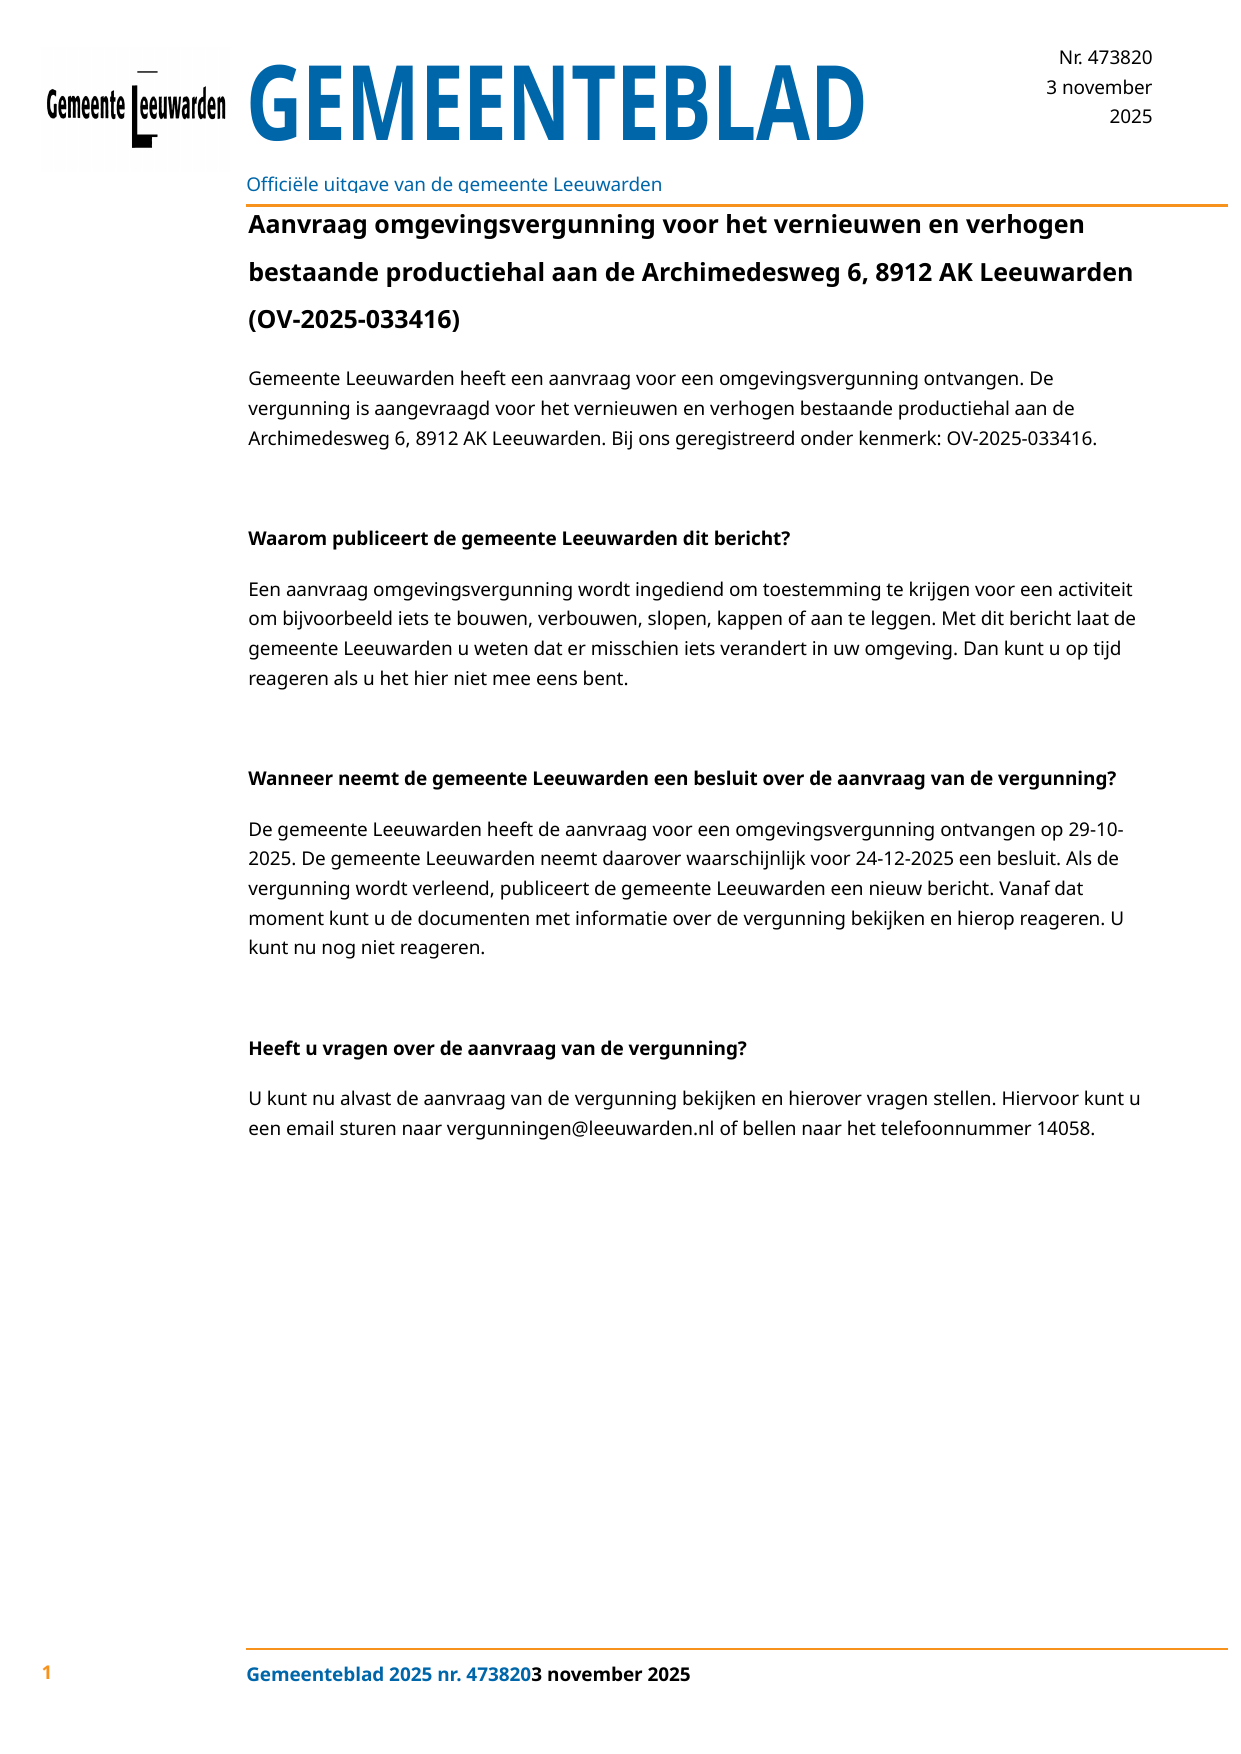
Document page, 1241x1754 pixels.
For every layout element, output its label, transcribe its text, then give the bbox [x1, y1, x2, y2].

text Een aanvraag omgevingsvergunning wordt ingediend om toestemming te krijgen voor een activiteit om bijvoorbeeld iets te bouwen, verbouwen, slopen, kappen of aan te leggen. Met dit bericht laat de gemeente Leeuwarden u weten dat er misschien iets verandert in uw omgeving. Dan kunt u op tijd reageren als u het hier niet mee eens bent. [248, 576, 1152, 690]
text Aanvraag omgevingsvergunning voor het vernieuwen en verhogen bestaande productiehal aan de Archimedesweg 6, 8912 AK Leeuwarden (OV-2025-033416) [248, 207, 1152, 336]
text Heeft u vragen over de aanvraag van de vergunning? [248, 1035, 1152, 1061]
picture [41, 47, 231, 172]
text Waarom publiceert de gemeente Leeuwarden dit bericht? [248, 526, 1152, 551]
text U kunt nu alvast de aanvraag van de vergunning bekijken en hierover vragen stellen. Hiervoor kunt u een email sturen naar vergunningen@leeuwarden.nl of bellen naar het telefoonnummer 14058. [248, 1086, 1152, 1141]
text De gemeente Leeuwarden heeft de aanvraag voor een omgevingsvergunning ontvangen op 29-10-2025. De gemeente Leeuwarden neemt daarover waarschijnlijk voor 24-12-2025 een besluit. Als de vergunning wordt verleend, publiceert de gemeente Leeuwarden een nieuw bericht. Vanaf dat moment kunt u de documenten met informatie over de vergunning bekijken en hierop reageren. U kunt nu nog niet reageren. [248, 816, 1152, 960]
text Gemeente Leeuwarden heeft een aanvraag voor een omgevingsvergunning ontvangen. De vergunning is aangevraagd voor het vernieuwen en verhogen bestaande productiehal aan de Archimedesweg 6, 8912 AK Leeuwarden. Bij ons geregistreerd onder kenmerk: OV-2025-033416. [248, 366, 1152, 450]
text Wanneer neemt de gemeente Leeuwarden een besluit over de aanvraag van de vergunning? [248, 766, 1152, 791]
